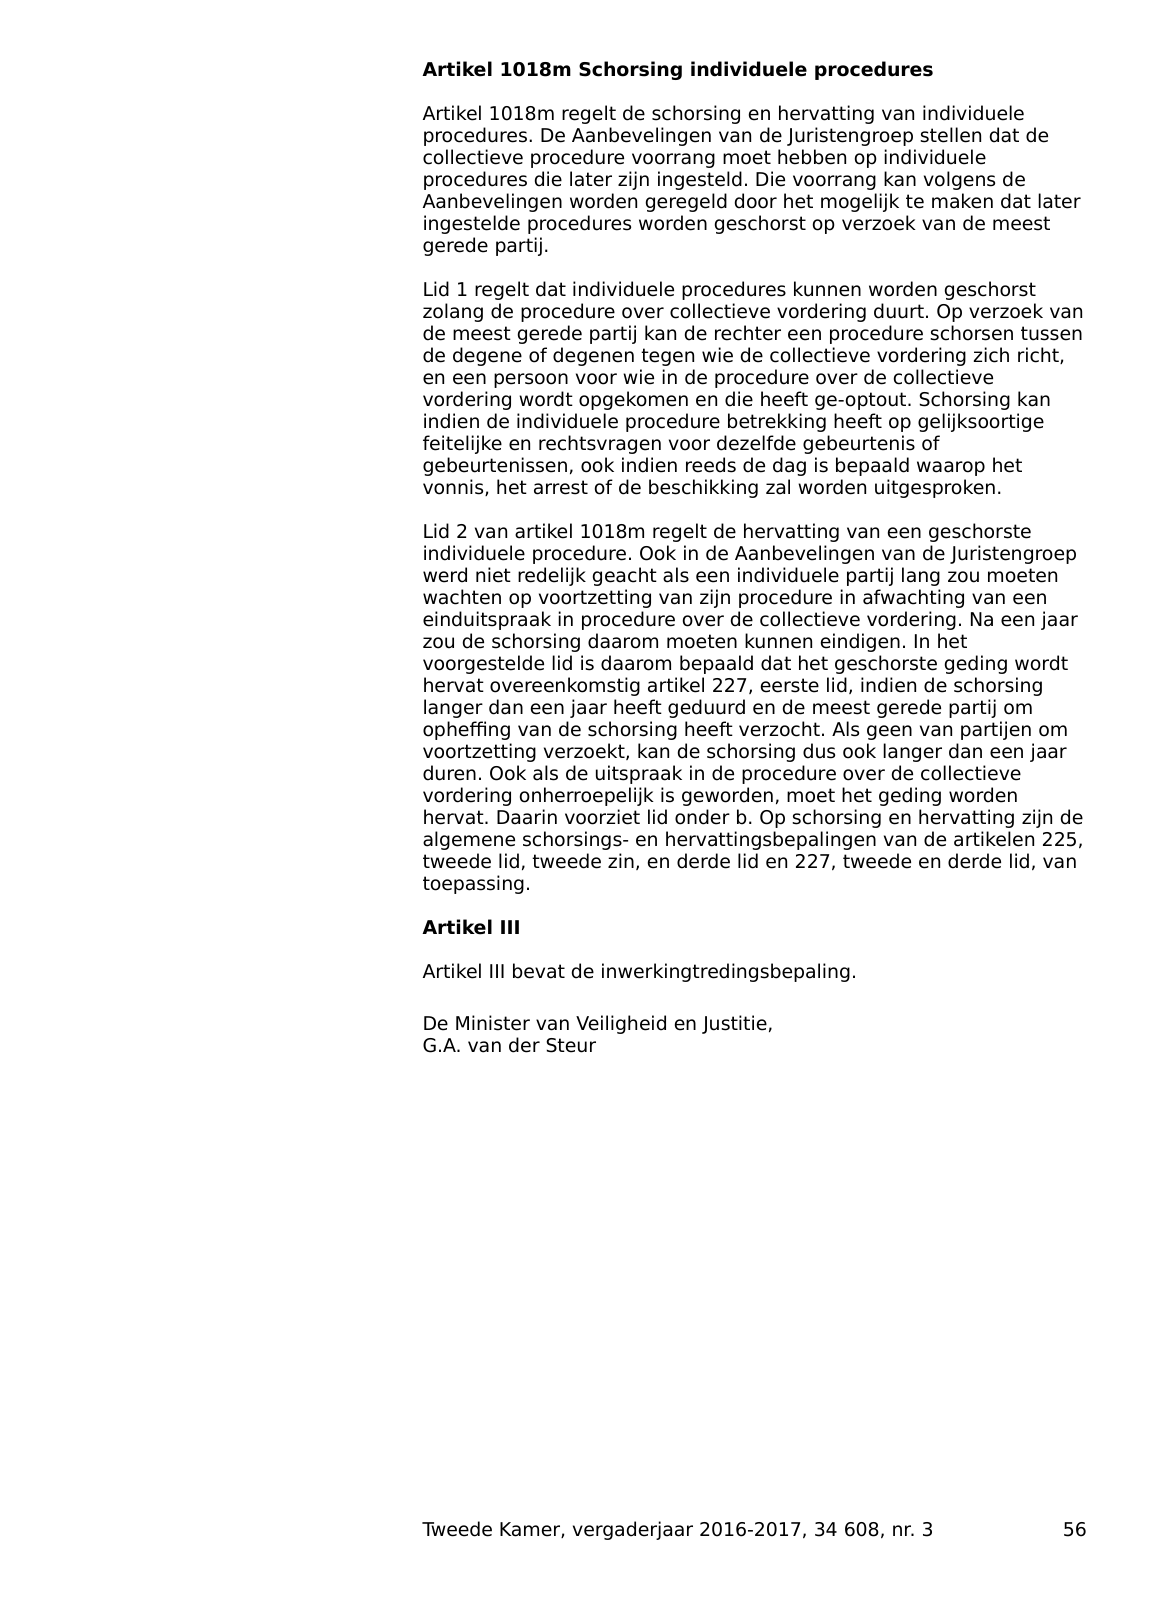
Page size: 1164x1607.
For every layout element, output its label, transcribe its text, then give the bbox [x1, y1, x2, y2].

text De Minister van Veiligheid en Justitie, G.A. van der Steur [422, 1013, 1087, 1057]
text Lid 1 regelt dat individuele procedures kunnen worden geschorst zolang de procedure over collectieve vordering duurt. Op verzoek van de meest gerede partij kan de rechter een procedure schorsen tussen de degene of degenen tegen wie de collectieve vordering zich richt, en een persoon voor wie in de procedure over de collectieve vordering wordt opgekomen en die heeft ge-optout. Schorsing kan indien de individuele procedure betrekking heeft op gelijksoortige feitelijke en rechtsvragen voor dezelfde gebeurtenis of gebeurtenissen, ook indien reeds de dag is bepaald waarop het vonnis, het arrest of de beschikking zal worden uitgesproken. [422, 279, 1087, 499]
text Lid 2 van artikel 1018m regelt de hervatting van een geschorste individuele procedure. Ook in de Aanbevelingen van de Juristengroep werd niet redelijk geacht als een individuele partij lang zou moeten wachten op voortzetting van zijn procedure in afwachting van een einduitspraak in procedure over de collectieve vordering. Na een jaar zou de schorsing daarom moeten kunnen eindigen. In het voorgestelde lid is daarom bepaald dat het geschorste geding wordt hervat overeenkomstig artikel 227, eerste lid, indien de schorsing langer dan een jaar heeft geduurd en de meest gerede partij om opheffing van de schorsing heeft verzocht. Als geen van partijen om voortzetting verzoekt, kan de schorsing dus ook langer dan een jaar duren. Ook als de uitspraak in de procedure over de collectieve vordering onherroepelijk is geworden, moet het geding worden hervat. Daarin voorziet lid onder b. Op schorsing en hervatting zijn de algemene schorsings- en hervattingsbepalingen van de artikelen 225, tweede lid, tweede zin, en derde lid en 227, tweede en derde lid, van toepassing. [422, 521, 1087, 895]
text Artikel III bevat de inwerkingtredingsbepaling. [422, 961, 1087, 983]
subtitle Artikel III [422, 917, 1087, 939]
text Artikel 1018m regelt de schorsing en hervatting van individuele procedures. De Aanbevelingen van de Juristengroep stellen dat de collectieve procedure voorrang moet hebben op individuele procedures die later zijn ingesteld. Die voorrang kan volgens de Aanbevelingen worden geregeld door het mogelijk te maken dat later ingestelde procedures worden geschorst op verzoek van de meest gerede partij. [422, 103, 1087, 257]
subtitle Artikel 1018m Schorsing individuele procedures [422, 59, 1087, 81]
